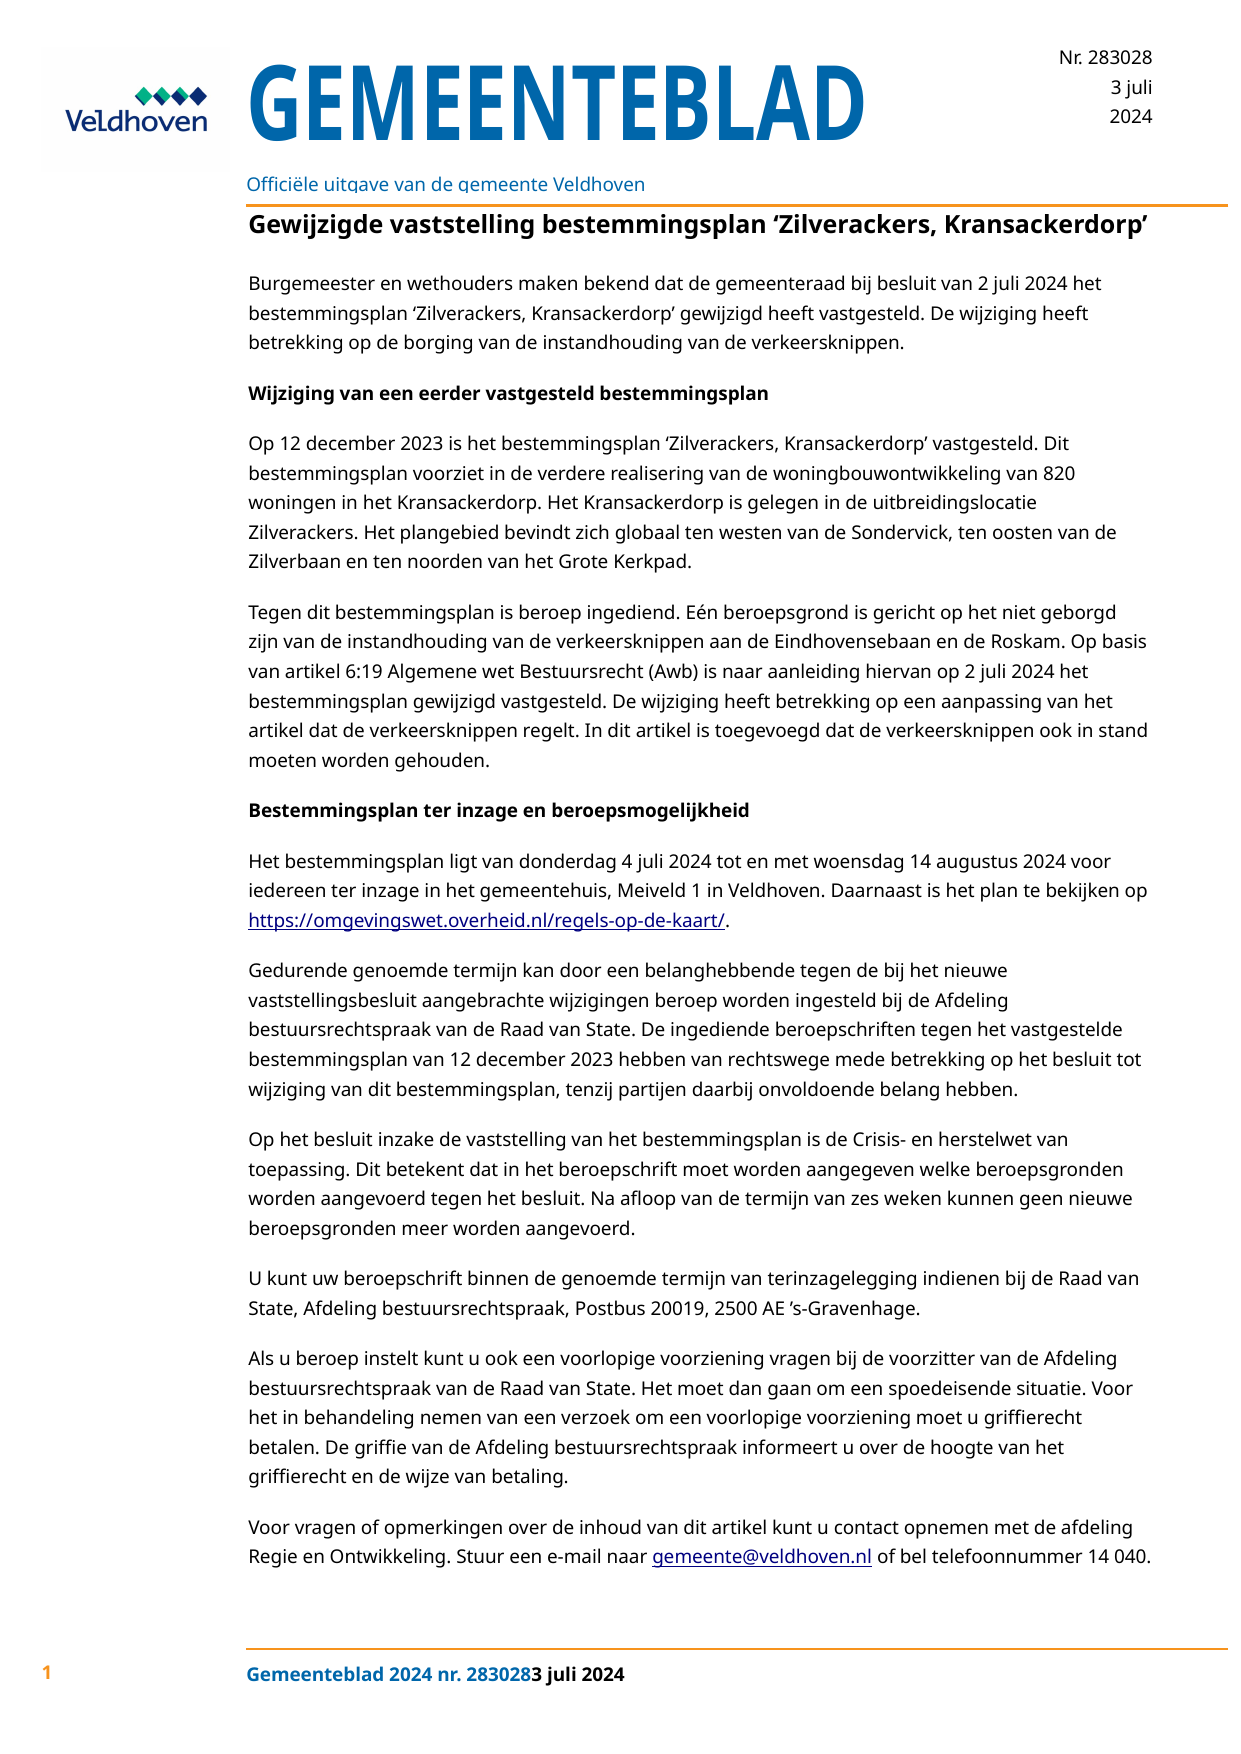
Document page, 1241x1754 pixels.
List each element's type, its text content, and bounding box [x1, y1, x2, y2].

text Het bestemmingsplan ligt van donderdag 4 juli 2024 tot en met woensdag 14 augustus 2024 voor iedereen ter inzage in het gemeentehuis, Meiveld 1 in Veldhoven. Daarnaast is het plan te bekijken op https://omgevingswet.overheid.nl/regels-op-de-kaart/. [248, 848, 1152, 933]
text Burgemeester en wethouders maken bekend dat de gemeenteraad bij besluit van 2 juli 2024 het bestemmingsplan ‘Zilverackers, Kransackerdorp’ gewijzigd heeft vastgesteld. De wijziging heeft betrekking op de borging van de instandhouding van de verkeersknippen. [248, 270, 1152, 355]
text Bestemmingsplan ter inzage en beroepsmogelijkheid [248, 797, 1152, 823]
picture [41, 47, 231, 172]
text U kunt uw beroepschrift binnen de genoemde termijn van terinzagelegging indienen bij de Raad van State, Afdeling bestuursrechtspraak, Postbus 20019, 2500 AE ’s-Gravenhage. [248, 1265, 1152, 1321]
text Wijziging van een eerder vastgesteld bestemmingsplan [248, 380, 1152, 406]
text Voor vragen of opmerkingen over de inhoud van dit artikel kunt u contact opnemen met de afdeling Regie en Ontwikkeling. Stuur een e-mail naar gemeente@veldhoven.nl of bel telefoonnummer 14 040. [248, 1514, 1152, 1569]
text Op het besluit inzake de vaststelling van het bestemmingsplan is de Crisis- en herstelwet van toepassing. Dit betekent dat in het beroepschrift moet worden aangegeven welke beroepsgronden worden aangevoerd tegen het besluit. Na afloop van de termijn van zes weken kunnen geen nieuwe beroepsgronden meer worden aangevoerd. [248, 1126, 1152, 1241]
text Gewijzigde vaststelling bestemmingsplan ‘Zilverackers, Kransackerdorp’ [248, 207, 1152, 241]
text Op 12 december 2023 is het bestemmingsplan ‘Zilverackers, Kransackerdorp’ vastgesteld. Dit bestemmingsplan voorziet in de verdere realisering van de woningbouwontwikkeling van 820 woningen in het Kransackerdorp. Het Kransackerdorp is gelegen in de uitbreidingslocatie Zilverackers. Het plangebied bevindt zich globaal ten westen van de Sondervick, ten oosten van de Zilverbaan en ten noorden van het Grote Kerkpad. [248, 430, 1152, 574]
text Als u beroep instelt kunt u ook een voorlopige voorziening vragen bij de voorzitter van de Afdeling bestuursrechtspraak van de Raad van State. Het moet dan gaan om een spoedeisende situatie. Voor het in behandeling nemen van een verzoek om een voorlopige voorziening moet u griffierecht betalen. De griffie van de Afdeling bestuursrechtspraak informeert u over de hoogte van het griffierecht en de wijze van betaling. [248, 1345, 1152, 1489]
text Tegen dit bestemmingsplan is beroep ingediend. Eén beroepsgrond is gericht op het niet geborgd zijn van de instandhouding van de verkeersknippen aan de Eindhovensebaan en de Roskam. Op basis van artikel 6:19 Algemene wet Bestuursrecht (Awb) is naar aanleiding hiervan op 2 juli 2024 het bestemmingsplan gewijzigd vastgesteld. De wijziging heeft betrekking op een aanpassing van het artikel dat de verkeersknippen regelt. In dit artikel is toegevoegd dat de verkeersknippen ook in stand moeten worden gehouden. [248, 599, 1152, 773]
text Gedurende genoemde termijn kan door een belanghebbende tegen de bij het nieuwe vaststellingsbesluit aangebrachte wijzigingen beroep worden ingesteld bij de Afdeling bestuursrechtspraak van de Raad van State. De ingediende beroepschriften tegen het vastgestelde bestemmingsplan van 12 december 2023 hebben van rechtswege mede betrekking op het besluit tot wijziging van dit bestemmingsplan, tenzij partijen daarbij onvoldoende belang hebben. [248, 957, 1152, 1101]
